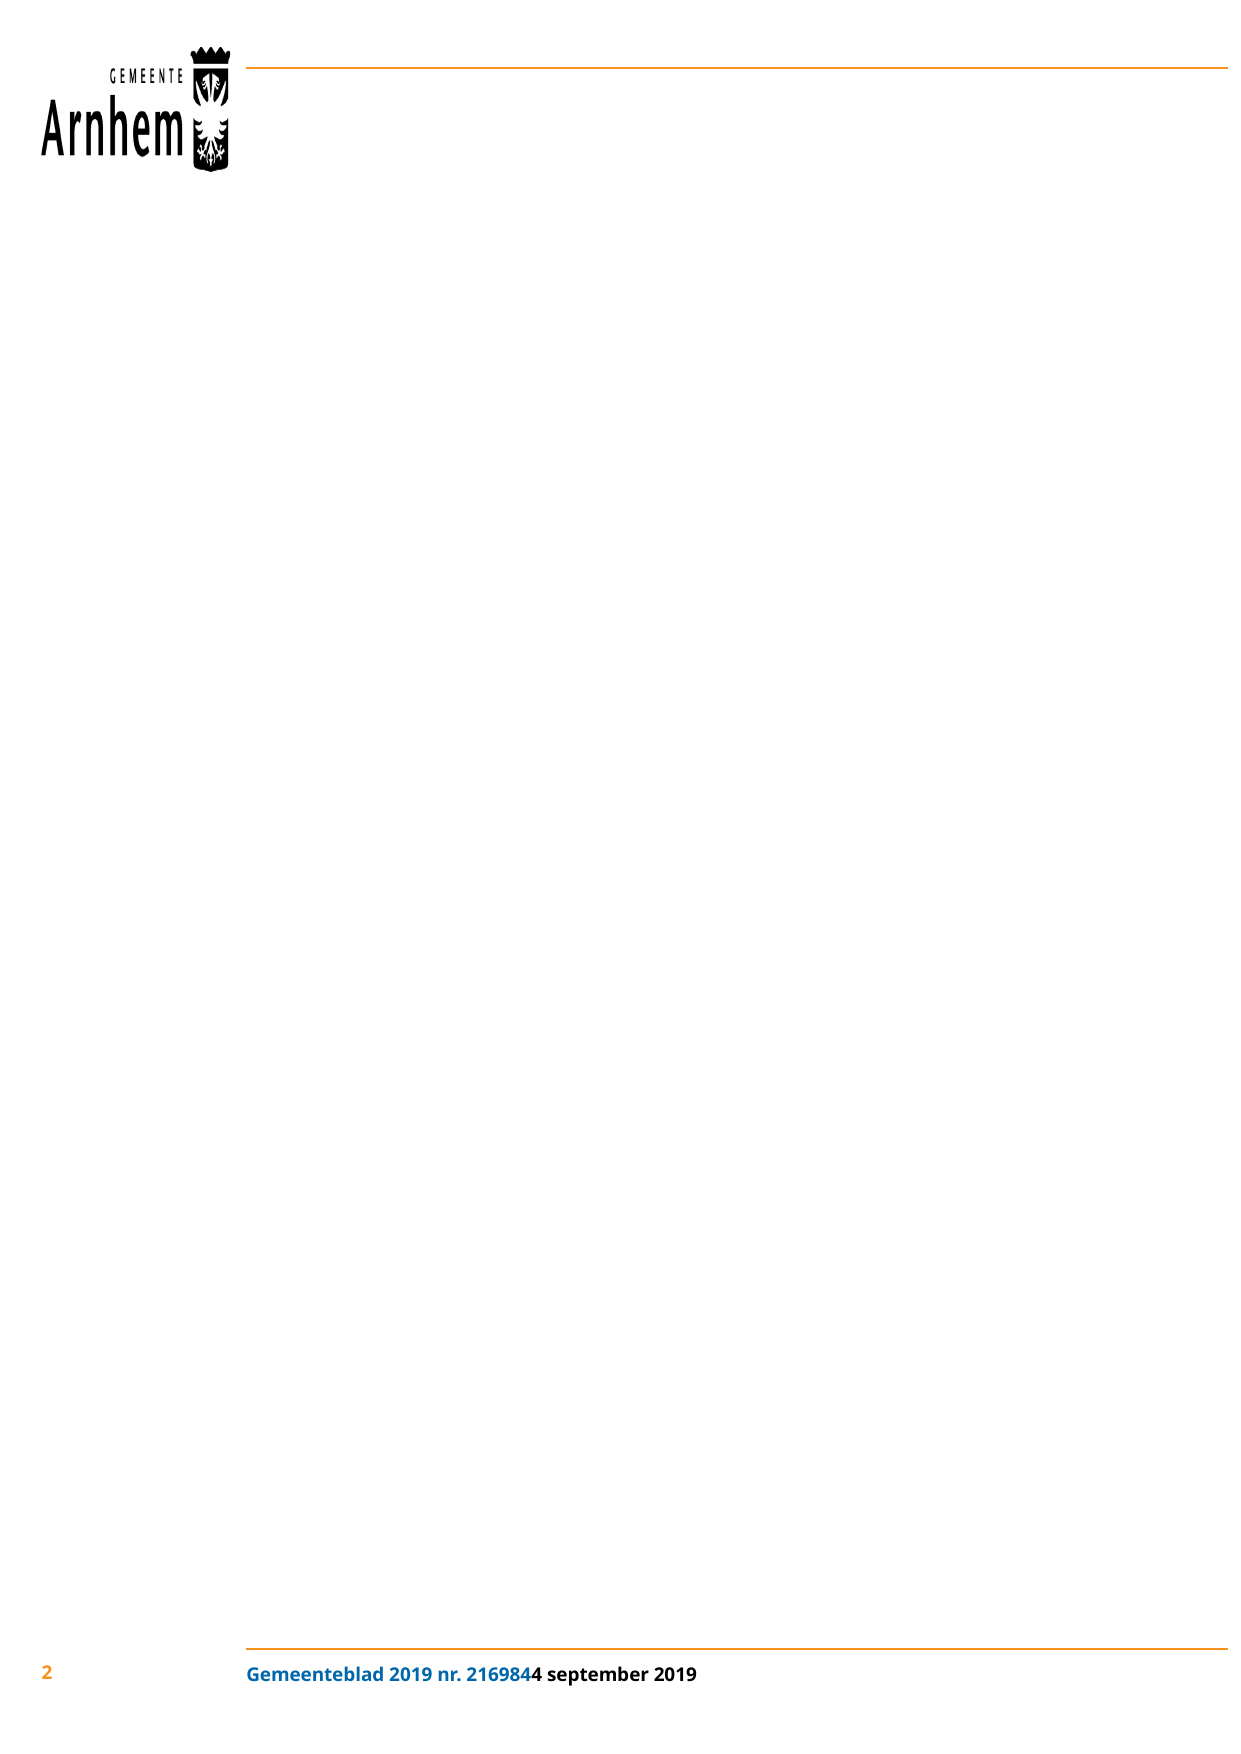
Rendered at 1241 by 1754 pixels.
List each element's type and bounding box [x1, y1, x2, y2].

picture [41, 47, 231, 172]
